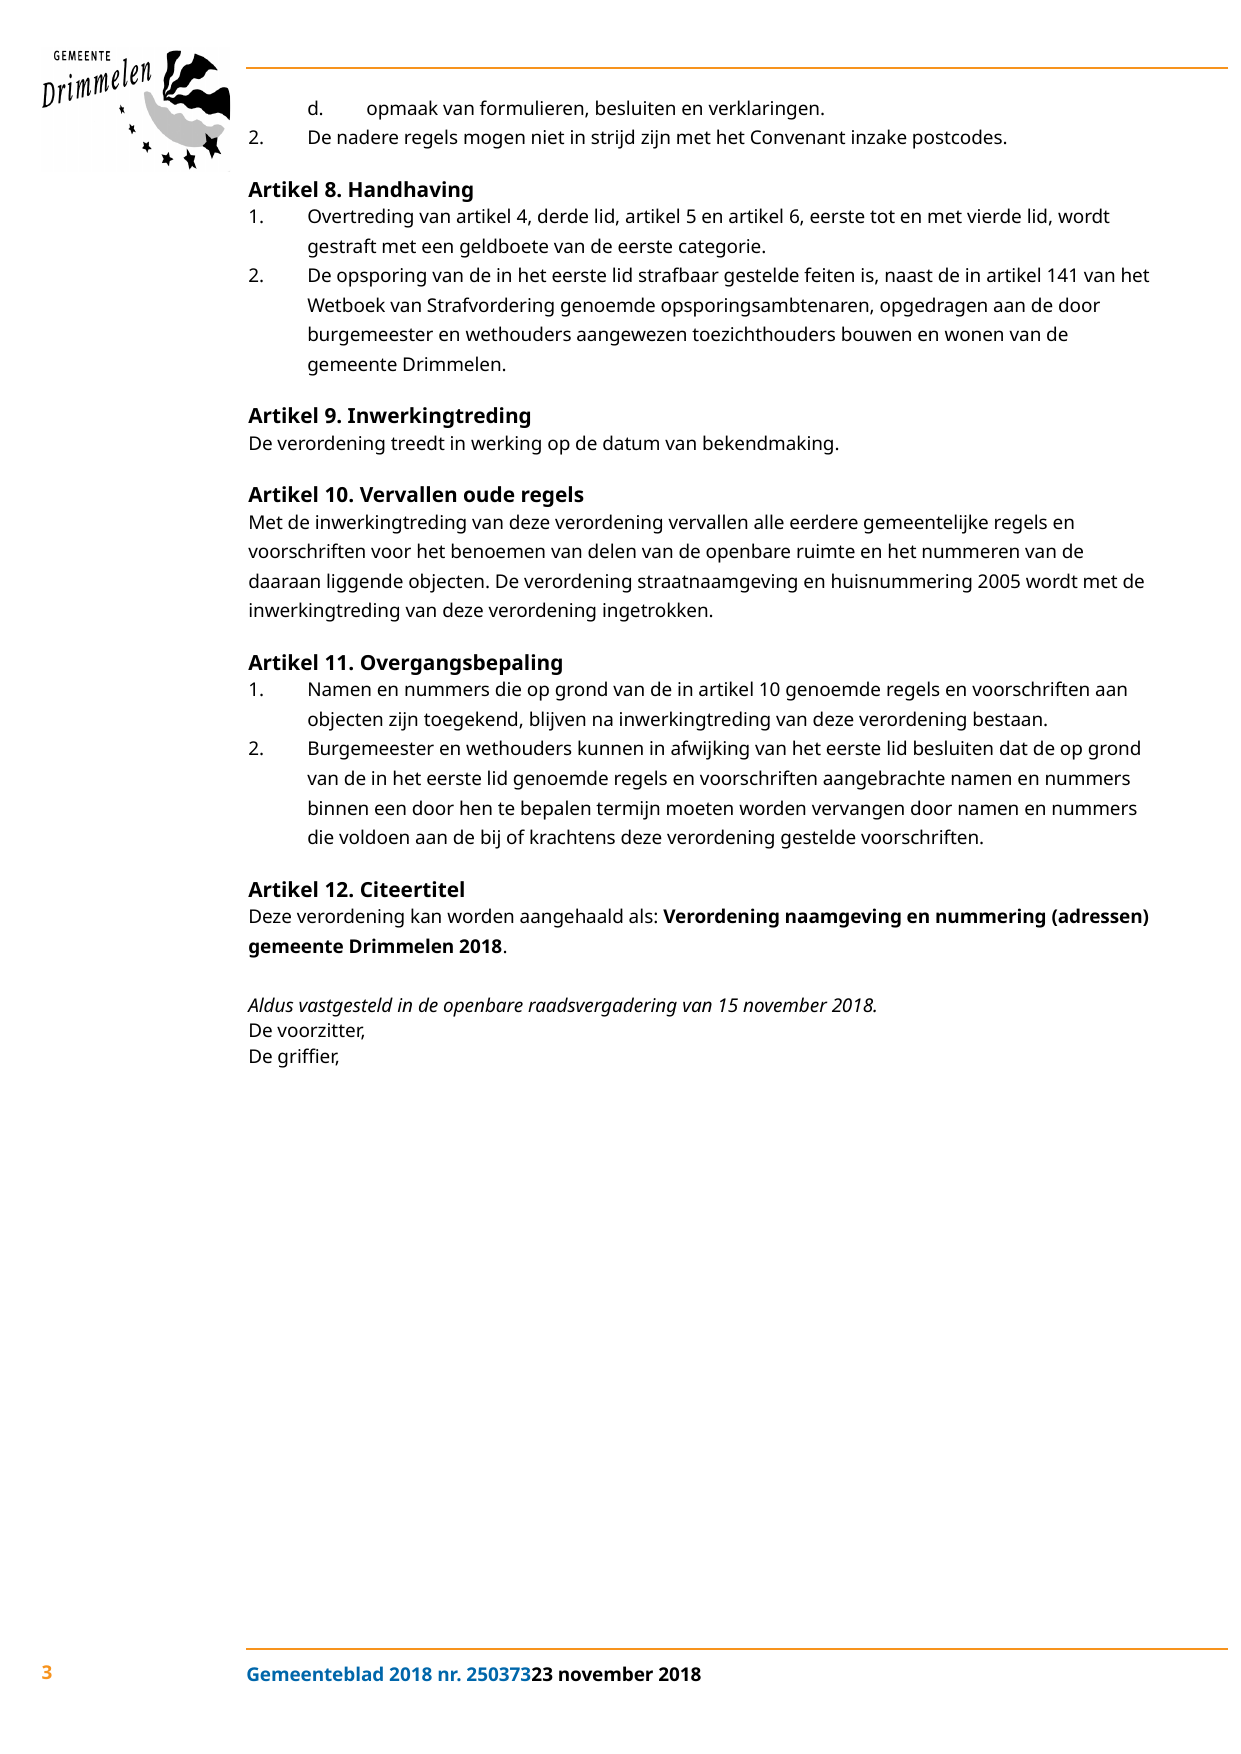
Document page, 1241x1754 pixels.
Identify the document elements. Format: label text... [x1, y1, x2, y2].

text Deze verordening kan worden aangehaald als: Verordening naamgeving en nummering (adressen) gemeente Drimmelen 2018. [248, 903, 1152, 958]
text Met de inwerkingtreding van deze verordening vervallen alle eerdere gemeentelijke regels en voorschriften voor het benoemen van delen van de openbare ruimte en het nummeren van de daaraan liggende objecten. De verordening straatnaamgeving en huisnummering 2005 wordt met de inwerkingtreding van deze verordening ingetrokken. [248, 509, 1152, 623]
text Artikel 10. Vervallen oude regels [248, 480, 1152, 509]
text Artikel 9. Inwerkingtreding [248, 402, 1152, 430]
text De griffier, [248, 1043, 1152, 1069]
text De verordening treedt in werking op de datum van bekendmaking. [248, 430, 1152, 456]
text Artikel 8. Handhaving [248, 175, 1152, 203]
text Artikel 11. Overgangsbepaling [248, 648, 1152, 676]
list opmaak van formulieren, besluiten en verklaringen. [307, 95, 1152, 121]
list Namen en nummers die op grond van de in artikel 10 genoemde regels en voorschriften aan objecten zijn toegekend, blijven na inwerkingtreding van deze verordening bestaan. [248, 676, 1152, 732]
list Burgemeester en wethouders kunnen in afwijking van het eerste lid besluiten dat de op grond van de in het eerste lid genoemde regels en voorschriften aangebrachte namen en nummers binnen een door hen te bepalen termijn moeten worden vervangen door namen en nummers die voldoen aan de bij of krachtens deze verordening gestelde voorschriften. [248, 736, 1152, 850]
list De opsporing van de in het eerste lid strafbaar gestelde feiten is, naast de in artikel 141 van het Wetboek van Strafvordering genoemde opsporingsambtenaren, opgedragen aan de door burgemeester en wethouders aangewezen toezichthouders bouwen en wonen van de gemeente Drimmelen. [248, 262, 1152, 377]
text Aldus vastgesteld in de openbare raadsvergadering van 15 november 2018. [248, 992, 1152, 1018]
picture [41, 47, 231, 172]
list De nadere regels mogen niet in strijd zijn met het Convenant inzake postcodes. [248, 124, 1152, 150]
list Overtreding van artikel 4, derde lid, artikel 5 en artikel 6, eerste tot en met vierde lid, wordt gestraft met een geldboete van de eerste categorie. [248, 203, 1152, 258]
text De voorzitter, [248, 1018, 1152, 1043]
text Artikel 12. Citeertitel [248, 875, 1152, 903]
